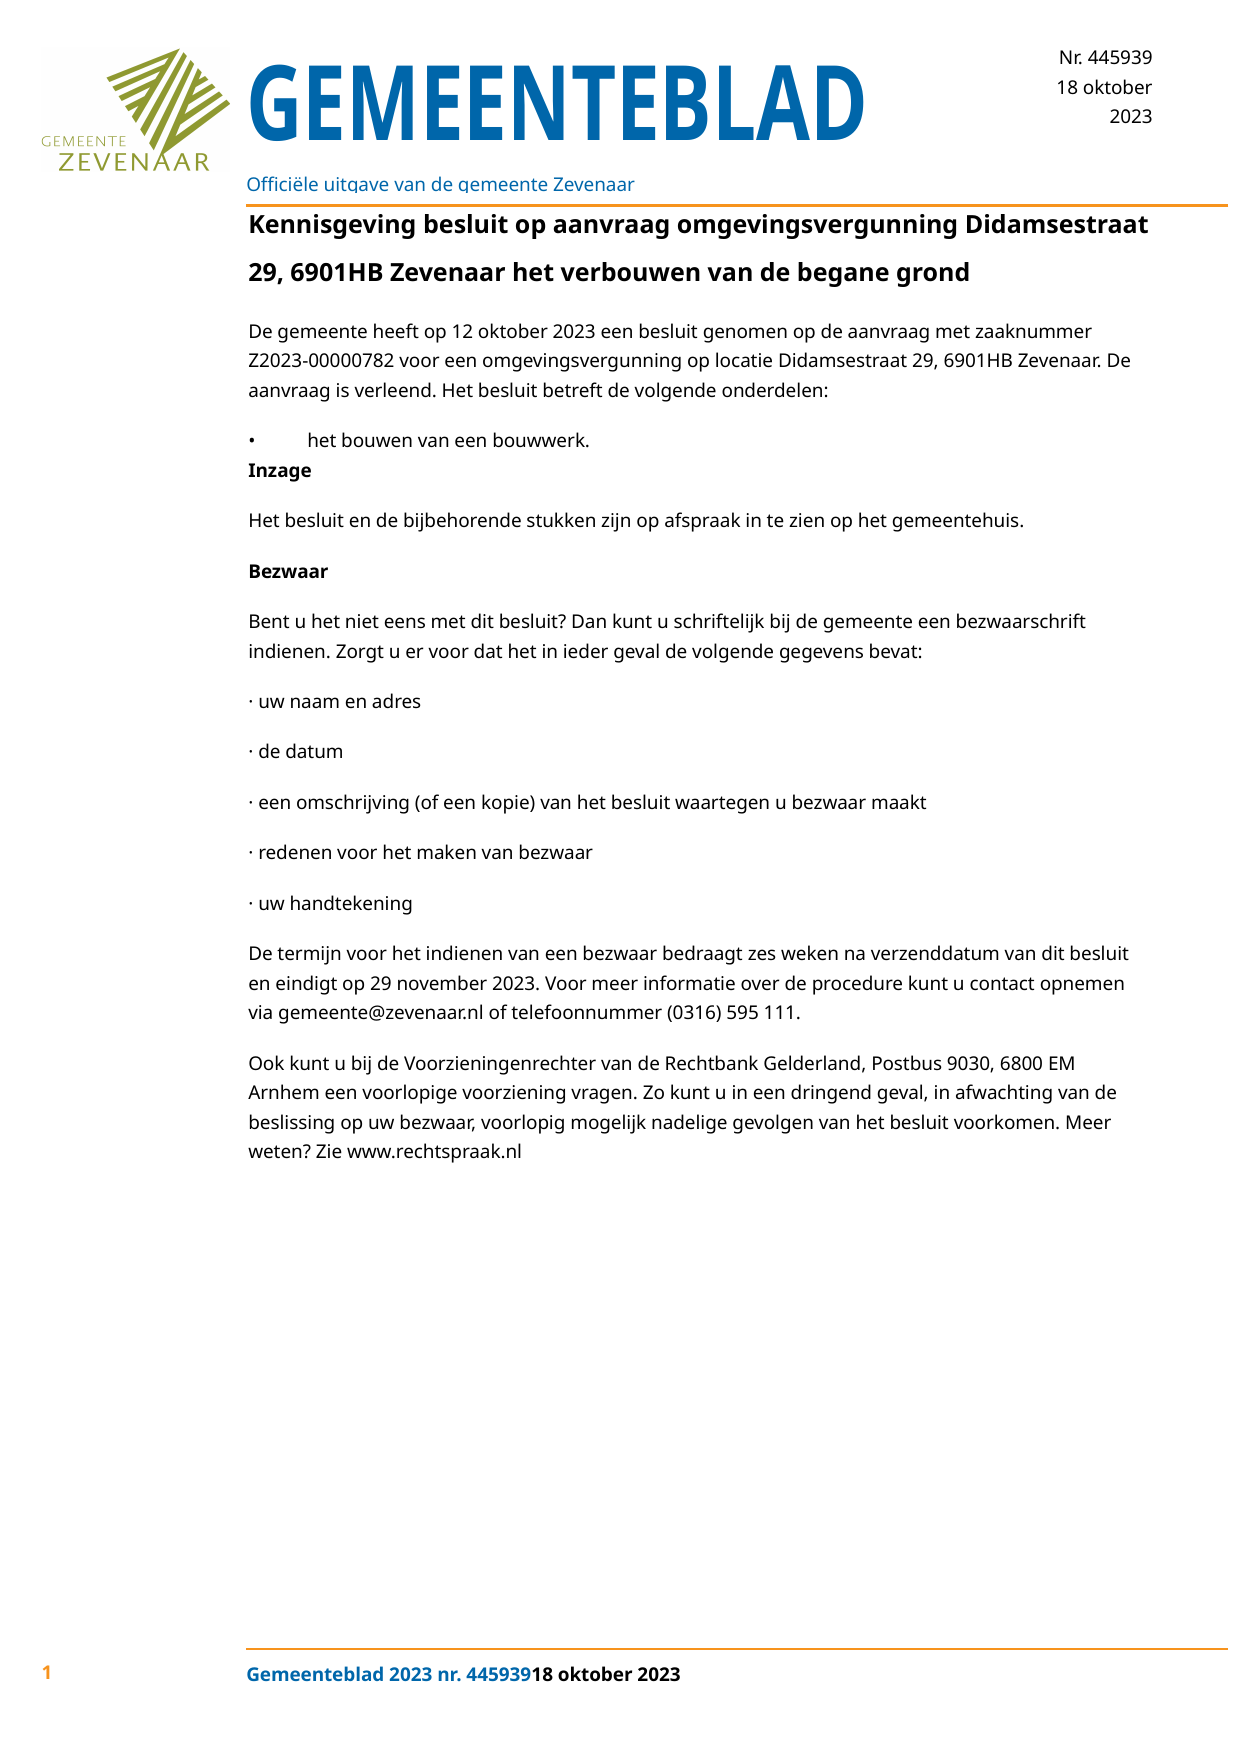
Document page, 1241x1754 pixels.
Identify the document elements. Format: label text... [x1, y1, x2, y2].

text · een omschrijving (of een kopie) van het besluit waartegen u bezwaar maakt [248, 789, 1152, 815]
text · uw handtekening [248, 890, 1152, 916]
text · redenen voor het maken van bezwaar [248, 839, 1152, 865]
text De gemeente heeft op 12 oktober 2023 een besluit genomen op de aanvraag met zaaknummer Z2023-00000782 voor een omgevingsvergunning op locatie Didamsestraat 29, 6901HB Zevenaar. De aanvraag is verleend. Het besluit betreft de volgende onderdelen: [248, 318, 1152, 403]
picture [41, 47, 231, 172]
text · de datum [248, 739, 1152, 764]
text Het besluit en de bijbehorende stukken zijn op afspraak in te zien op het gemeentehuis. [248, 507, 1152, 533]
text · uw naam en adres [248, 688, 1152, 714]
text Bezwaar [248, 558, 1152, 584]
text De termijn voor het indienen van een bezwaar bedraagt zes weken na verzenddatum van dit besluit en eindigt op 29 november 2023. Voor meer informatie over de procedure kunt u contact opnemen via gemeente@zevenaar.nl of telefoonnummer (0316) 595 111. [248, 940, 1152, 1025]
text Inzage [248, 457, 1152, 483]
list het bouwen van een bouwwerk. [248, 427, 1152, 453]
text Kennisgeving besluit op aanvraag omgevingsvergunning Didamsestraat 29, 6901HB Zevenaar het verbouwen van de begane grond [248, 207, 1152, 288]
text Ook kunt u bij de Voorzieningenrechter van de Rechtbank Gelderland, Postbus 9030, 6800 EM Arnhem een voorlopige voorziening vragen. Zo kunt u in een dringend geval, in afwachting van de beslissing op uw bezwaar, voorlopig mogelijk nadelige gevolgen van het besluit voorkomen. Meer weten? Zie www.rechtspraak.nl [248, 1050, 1152, 1164]
text Bent u het niet eens met dit besluit? Dan kunt u schriftelijk bij de gemeente een bezwaarschrift indienen. Zorgt u er voor dat het in ieder geval de volgende gegevens bevat: [248, 608, 1152, 664]
